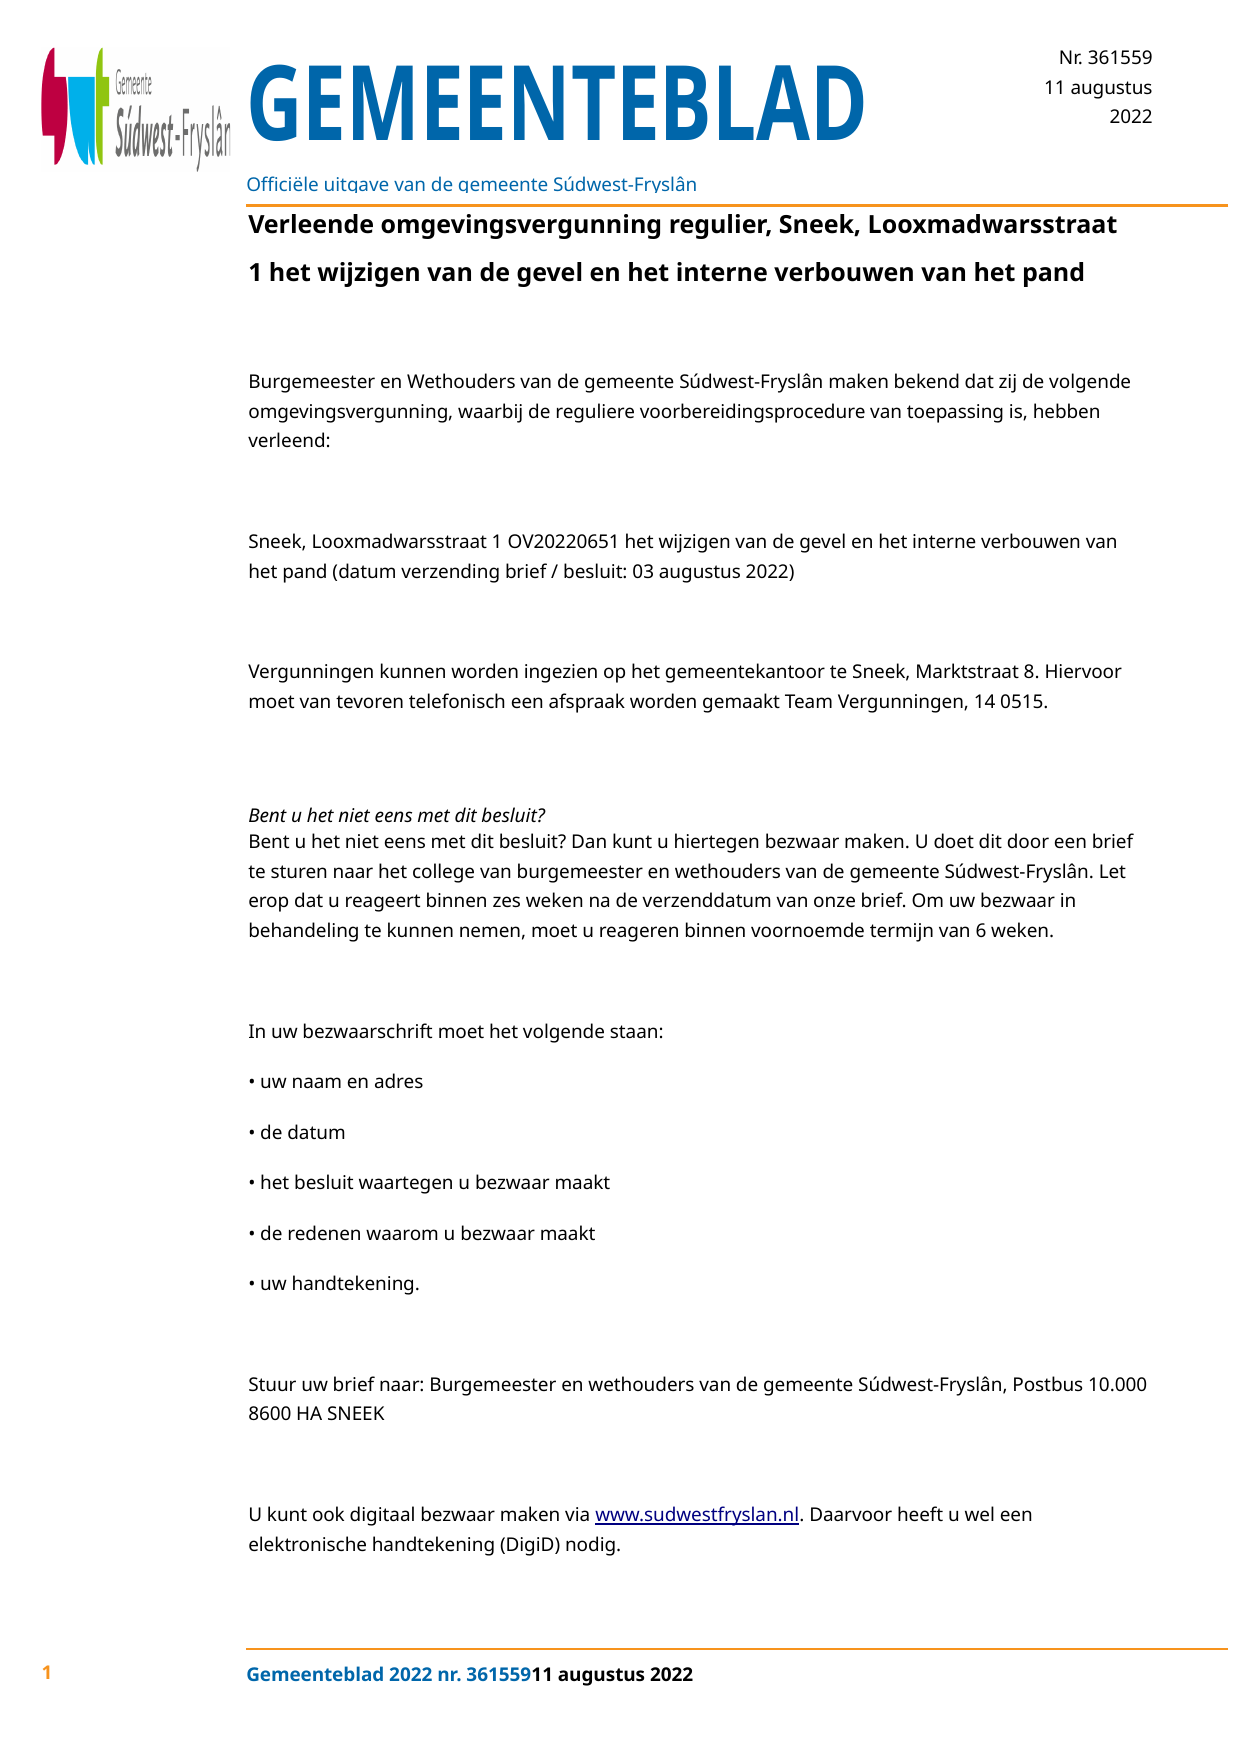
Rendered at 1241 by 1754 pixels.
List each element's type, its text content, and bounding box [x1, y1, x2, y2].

text • de redenen waarom u bezwaar maakt [248, 1220, 1152, 1245]
text Bent u het niet eens met dit besluit? [248, 803, 1152, 828]
text • uw naam en adres [248, 1068, 1152, 1094]
text • uw handtekening. [248, 1270, 1152, 1296]
text Sneek, Looxmadwarsstraat 1 OV20220651 het wijzigen van de gevel en het interne verbouwen van het pand (datum verzending brief / besluit: 03 augustus 2022) [248, 528, 1152, 584]
text Bent u het niet eens met dit besluit? Dan kunt u hiertegen bezwaar maken. U doet dit door een brief te sturen naar het college van burgemeester en wethouders van de gemeente Súdwest-Fryslân. Let erop dat u reageert binnen zes weken na de verzenddatum van onze brief. Om uw bezwaar in behandeling te kunnen nemen, moet u reageren binnen voornoemde termijn van 6 weken. [248, 828, 1152, 943]
text In uw bezwaarschrift moet het volgende staan: [248, 1018, 1152, 1044]
text • de datum [248, 1119, 1152, 1144]
text Burgemeester en Wethouders van de gemeente Súdwest-Fryslân maken bekend dat zij de volgende omgevingsvergunning, waarbij de reguliere voorbereidingsprocedure van toepassing is, hebben verleend: [248, 368, 1152, 453]
text Verleende omgevingsvergunning regulier, Sneek, Looxmadwarsstraat 1 het wijzigen van de gevel en het interne verbouwen van het pand [248, 207, 1152, 288]
text Vergunningen kunnen worden ingezien op het gemeentekantoor te Sneek, Marktstraat 8. Hiervoor moet van tevoren telefonisch een afspraak worden gemaakt Team Vergunningen, 14 0515. [248, 659, 1152, 714]
text Stuur uw brief naar: Burgemeester en wethouders van de gemeente Súdwest-Fryslân, Postbus 10.000 8600 HA SNEEK [248, 1371, 1152, 1426]
text U kunt ook digitaal bezwaar maken via www.sudwestfryslan.nl. Daarvoor heeft u wel een elektronische handtekening (DigiD) nodig. [248, 1501, 1152, 1557]
text • het besluit waartegen u bezwaar maakt [248, 1169, 1152, 1195]
picture [41, 47, 231, 172]
